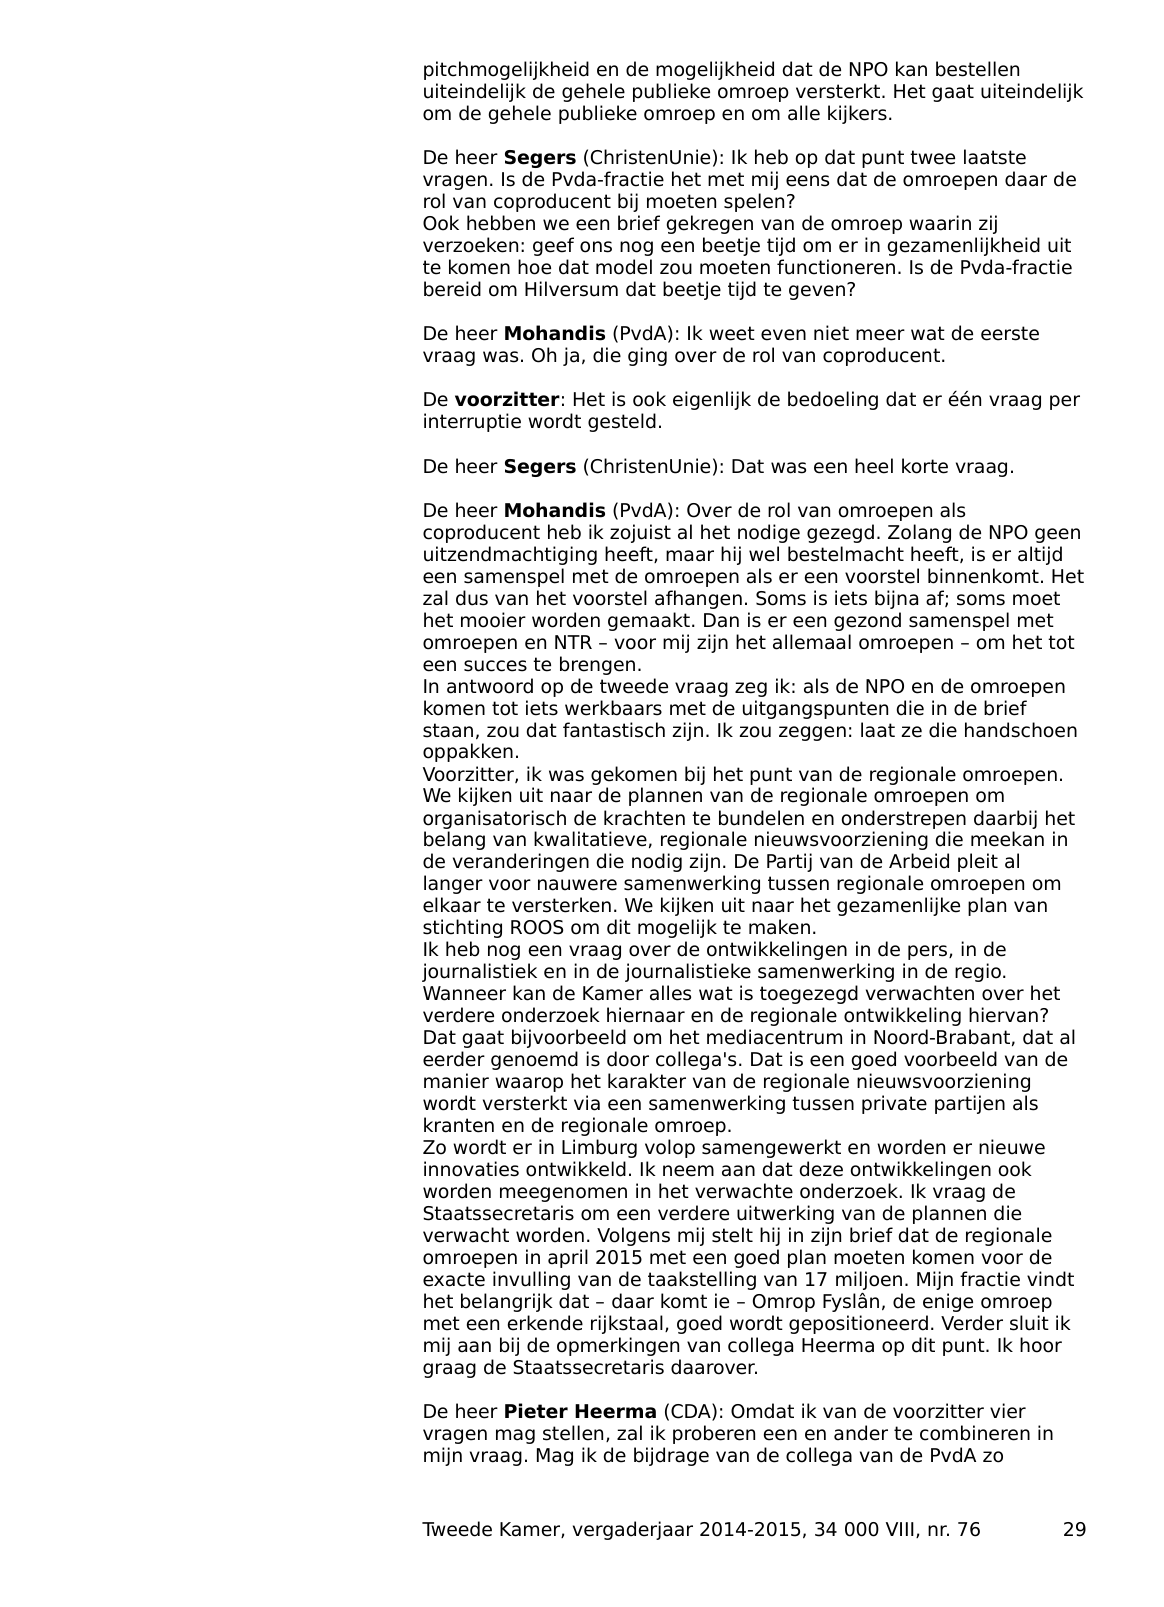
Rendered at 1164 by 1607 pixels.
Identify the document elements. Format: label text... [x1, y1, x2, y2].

text De voorzitter: Het is ook eigenlijk de bedoeling dat er één vraag per interruptie wordt gesteld. [422, 389, 1087, 433]
text De heer Mohandis (PvdA): Over de rol van omroepen als coproducent heb ik zojuist al het nodige gezegd. Zolang de NPO geen uitzendmachtiging heeft, maar hij wel bestelmacht heeft, is er altijd een samenspel met de omroepen als er een voorstel binnenkomt. Het zal dus van het voorstel afhangen. Soms is iets bijna af; soms moet het mooier worden gemaakt. Dan is er een gezond samenspel met omroepen en NTR – voor mij zijn het allemaal omroepen – om het tot een succes te brengen. [422, 500, 1087, 676]
text Zo wordt er in Limburg volop samengewerkt en worden er nieuwe innovaties ontwikkeld. Ik neem aan dat deze ontwikkelingen ook worden meegenomen in het verwachte onderzoek. Ik vraag de Staatssecretaris om een verdere uitwerking van de plannen die verwacht worden. Volgens mij stelt hij in zijn brief dat de regionale omroepen in april 2015 met een goed plan moeten komen voor de exacte invulling van de taakstelling van 17 miljoen. Mijn fractie vindt het belangrijk dat – daar komt ie – Omrop Fyslân, de enige omroep met een erkende rijkstaal, goed wordt gepositioneerd. Verder sluit ik mij aan bij de opmerkingen van collega Heerma op dit punt. Ik hoor graag de Staatssecretaris daarover. [422, 1137, 1087, 1379]
text De heer Segers (ChristenUnie): Dat was een heel korte vraag. [422, 456, 1087, 477]
text Voorzitter, ik was gekomen bij het punt van de regionale omroepen. We kijken uit naar de plannen van de regionale omroepen om organisatorisch de krachten te bundelen en onderstrepen daarbij het belang van kwalitatieve, regionale nieuwsvoorziening die meekan in de veranderingen die nodig zijn. De Partij van de Arbeid pleit al langer voor nauwere samenwerking tussen regionale omroepen om elkaar te versterken. We kijken uit naar het gezamenlijke plan van stichting ROOS om dit mogelijk te maken. [422, 763, 1087, 939]
text De heer Pieter Heerma (CDA): Omdat ik van de voorzitter vier vragen mag stellen, zal ik proberen een en ander te combineren in mijn vraag. Mag ik de bijdrage van de collega van de PvdA zo [422, 1401, 1087, 1467]
text De heer Segers (ChristenUnie): Ik heb op dat punt twee laatste vragen. Is de Pvda-fractie het met mij eens dat de omroepen daar de rol van coproducent bij moeten spelen? [422, 147, 1087, 213]
text In antwoord op de tweede vraag zeg ik: als de NPO en de omroepen komen tot iets werkbaars met de uitgangspunten die in de brief staan, zou dat fantastisch zijn. Ik zou zeggen: laat ze die handschoen oppakken. [422, 676, 1087, 763]
text pitchmogelijkheid en de mogelijkheid dat de NPO kan bestellen uiteindelijk de gehele publieke omroep versterkt. Het gaat uiteindelijk om de gehele publieke omroep en om alle kijkers. [422, 59, 1087, 125]
text Ook hebben we een brief gekregen van de omroep waarin zij verzoeken: geef ons nog een beetje tijd om er in gezamenlijkheid uit te komen hoe dat model zou moeten functioneren. Is de Pvda-fractie bereid om Hilversum dat beetje tijd te geven? [422, 213, 1087, 301]
text De heer Mohandis (PvdA): Ik weet even niet meer wat de eerste vraag was. Oh ja, die ging over de rol van coproducent. [422, 323, 1087, 367]
text Ik heb nog een vraag over de ontwikkelingen in de pers, in de journalistiek en in de journalistieke samenwerking in de regio. Wanneer kan de Kamer alles wat is toegezegd verwachten over het verdere onderzoek hiernaar en de regionale ontwikkeling hiervan? Dat gaat bijvoorbeeld om het mediacentrum in Noord-Brabant, dat al eerder genoemd is door collega's. Dat is een goed voorbeeld van de manier waarop het karakter van de regionale nieuwsvoorziening wordt versterkt via een samenwerking tussen private partijen als kranten en de regionale omroep. [422, 939, 1087, 1137]
